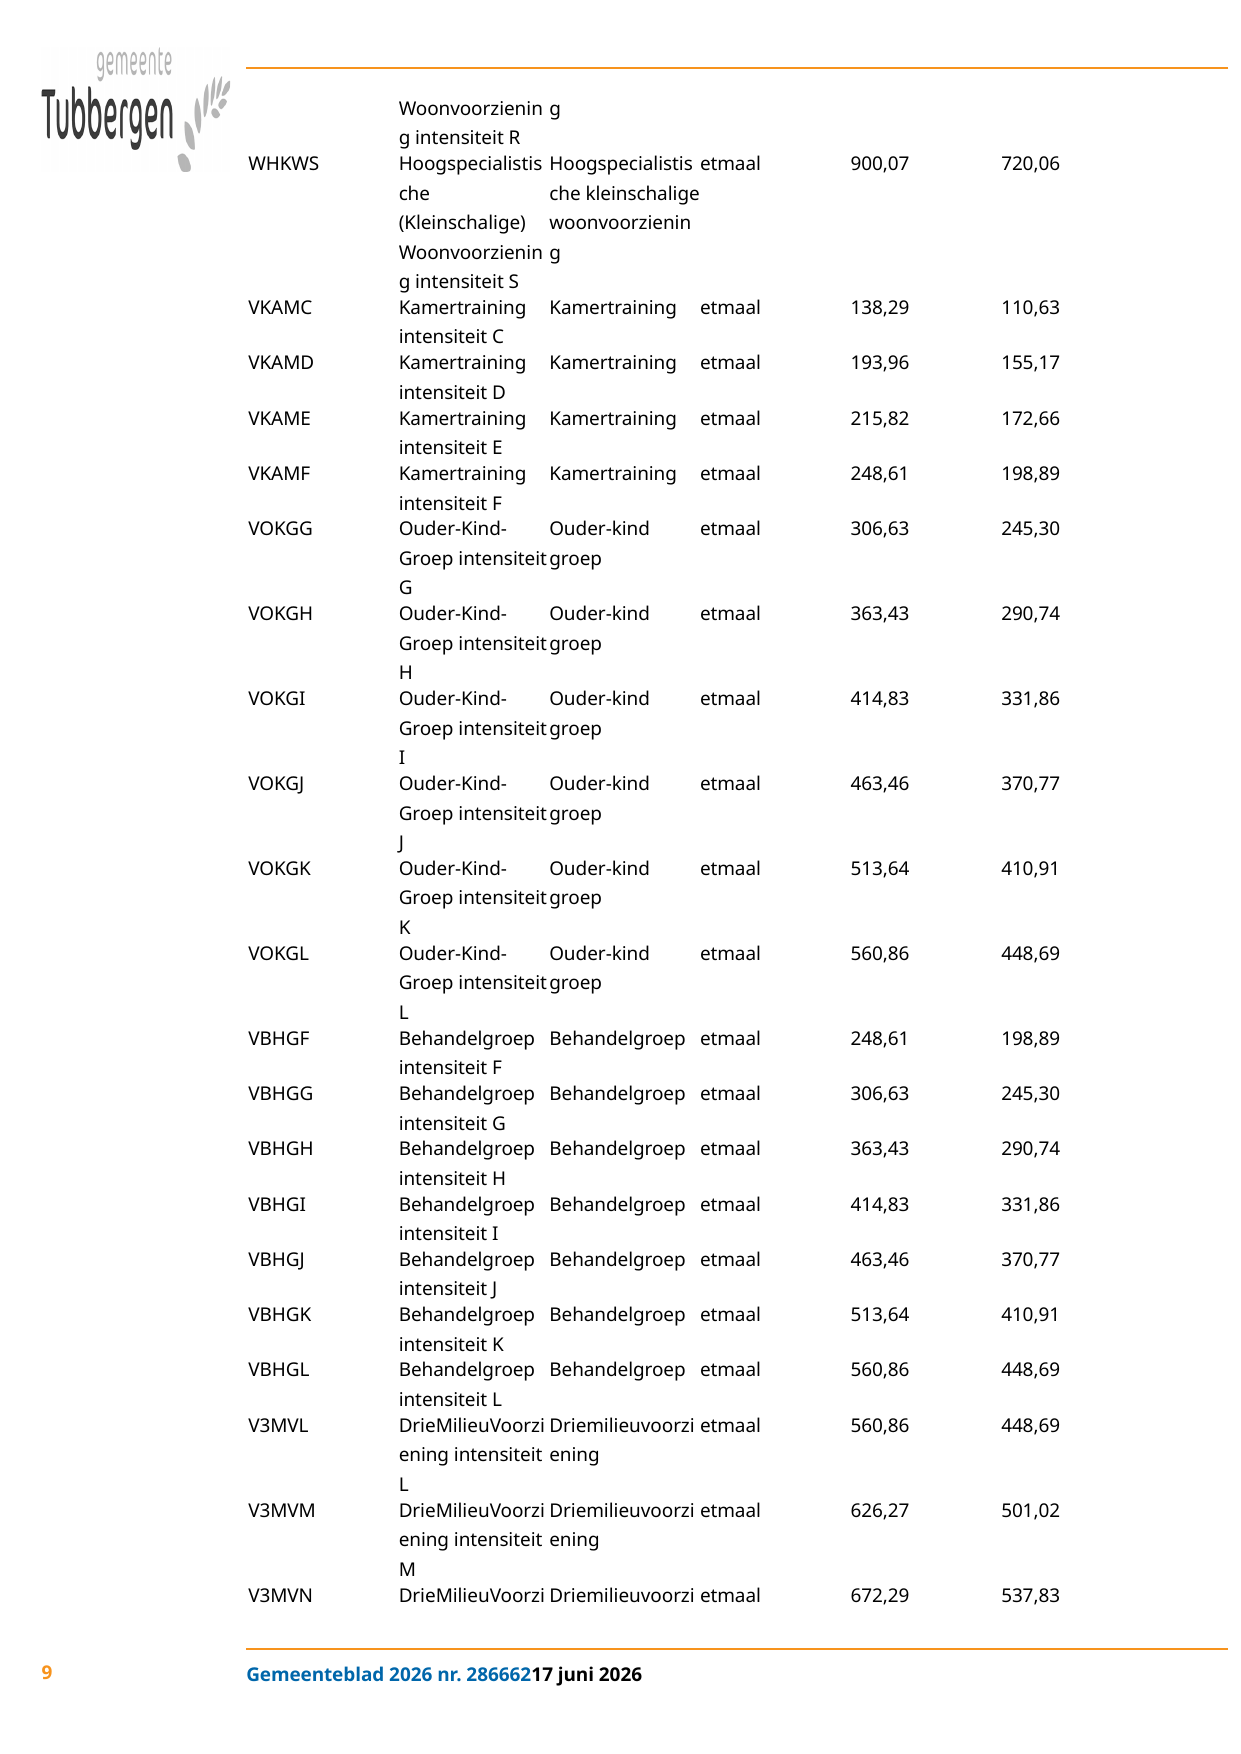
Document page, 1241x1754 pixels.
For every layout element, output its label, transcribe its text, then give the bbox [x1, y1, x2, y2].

table_cell VKAMC [248, 294, 398, 349]
table_cell 720,06 [1001, 150, 1152, 294]
table_cell Ouder-kind groep [549, 685, 700, 770]
table_cell Behandelgroep [549, 1357, 700, 1412]
table_cell Behandelgroep [549, 1246, 700, 1301]
table_cell Ouder-Kind-Groep intensiteit L [399, 940, 549, 1025]
table_cell Ouder-Kind-Groep intensiteit I [399, 685, 549, 770]
table_cell Kamertraining intensiteit E [399, 405, 549, 460]
table_cell Kamertraining intensiteit C [399, 294, 549, 349]
table_cell 172,66 [1001, 405, 1152, 460]
table_cell Kamertraining [549, 294, 700, 349]
table_cell VBHGG [248, 1080, 398, 1135]
table_cell etmaal [700, 515, 850, 600]
table_cell 900,07 [850, 150, 1001, 294]
table_cell [1001, 95, 1152, 150]
table_cell 306,63 [850, 515, 1001, 600]
table_cell 215,82 [850, 405, 1001, 460]
table_cell 138,29 [850, 294, 1001, 349]
table_cell 198,89 [1001, 1025, 1152, 1080]
table_cell Ouder-kind groep [549, 770, 700, 855]
table_cell etmaal [700, 1246, 850, 1301]
table_cell 110,63 [1001, 294, 1152, 349]
table_cell etmaal [700, 770, 850, 855]
table_cell 363,43 [850, 1135, 1001, 1191]
table_cell 672,29 [850, 1582, 1001, 1607]
table_cell Behandelgroep intensiteit F [399, 1025, 549, 1080]
table_cell 448,69 [1001, 1357, 1152, 1412]
table_cell Behandelgroep [549, 1191, 700, 1246]
table_cell 155,17 [1001, 350, 1152, 405]
table_cell etmaal [700, 1582, 850, 1607]
table_cell 248,61 [850, 460, 1001, 515]
table_cell 626,27 [850, 1497, 1001, 1582]
table_cell VOKGK [248, 855, 398, 940]
table_cell 513,64 [850, 855, 1001, 940]
table_cell DrieMilieuVoorzi [399, 1582, 549, 1607]
table_cell 463,46 [850, 770, 1001, 855]
table_cell WHKWS [248, 150, 398, 294]
table_cell etmaal [700, 1412, 850, 1497]
table_cell 560,86 [850, 1412, 1001, 1497]
table_cell 370,77 [1001, 1246, 1152, 1301]
table_cell 560,86 [850, 940, 1001, 1025]
picture [41, 47, 231, 172]
table_cell VKAMD [248, 350, 398, 405]
table_cell Ouder-kind groep [549, 600, 700, 685]
table_cell DrieMilieuVoorziening intensiteit M [399, 1497, 549, 1582]
table_cell etmaal [700, 1135, 850, 1191]
table_cell Kamertraining [549, 405, 700, 460]
table_cell Kamertraining intensiteit D [399, 350, 549, 405]
table_cell Ouder-kind groep [549, 940, 700, 1025]
table_cell etmaal [700, 1497, 850, 1582]
table_cell 363,43 [850, 600, 1001, 685]
table_cell Ouder-Kind-Groep intensiteit J [399, 770, 549, 855]
table_cell 414,83 [850, 685, 1001, 770]
table_cell Behandelgroep intensiteit K [399, 1301, 549, 1357]
table_cell 198,89 [1001, 460, 1152, 515]
table_cell g [549, 95, 700, 150]
table_cell Hoogspecialistische kleinschalige woonvoorziening [549, 150, 700, 294]
table_cell Kamertraining intensiteit F [399, 460, 549, 515]
table_cell Driemilieuvoorziening [549, 1412, 700, 1497]
table_cell Hoogspecialistische (Kleinschalige) Woonvoorziening intensiteit S [399, 150, 549, 294]
table_cell etmaal [700, 1025, 850, 1080]
table_cell Behandelgroep intensiteit H [399, 1135, 549, 1191]
table_cell VOKGJ [248, 770, 398, 855]
table_cell etmaal [700, 150, 850, 294]
table_cell Ouder-kind groep [549, 855, 700, 940]
table_cell 306,63 [850, 1080, 1001, 1135]
table_cell 331,86 [1001, 685, 1152, 770]
table_cell etmaal [700, 855, 850, 940]
table_cell Behandelgroep intensiteit I [399, 1191, 549, 1246]
table_cell 290,74 [1001, 600, 1152, 685]
table_cell etmaal [700, 405, 850, 460]
table_cell Driemilieuvoorziening [549, 1497, 700, 1582]
table_cell 193,96 [850, 350, 1001, 405]
table_cell etmaal [700, 294, 850, 349]
table_cell V3MVN [248, 1582, 398, 1607]
table_cell Ouder-Kind-Groep intensiteit H [399, 600, 549, 685]
table_cell 290,74 [1001, 1135, 1152, 1191]
table_cell Behandelgroep [549, 1301, 700, 1357]
table_cell V3MVM [248, 1497, 398, 1582]
table_cell VBHGK [248, 1301, 398, 1357]
table_cell DrieMilieuVoorziening intensiteit L [399, 1412, 549, 1497]
table_cell etmaal [700, 460, 850, 515]
table_cell etmaal [700, 1080, 850, 1135]
table_cell VKAMF [248, 460, 398, 515]
table_cell Kamertraining [549, 350, 700, 405]
table_cell 370,77 [1001, 770, 1152, 855]
table_cell VBHGI [248, 1191, 398, 1246]
table_cell Behandelgroep [549, 1080, 700, 1135]
table_cell Ouder-kind groep [549, 515, 700, 600]
table_cell 245,30 [1001, 1080, 1152, 1135]
table_cell VBHGL [248, 1357, 398, 1412]
table_cell 513,64 [850, 1301, 1001, 1357]
table_cell [248, 95, 398, 150]
table_cell VOKGH [248, 600, 398, 685]
table_cell VOKGL [248, 940, 398, 1025]
table_cell etmaal [700, 350, 850, 405]
table_cell 501,02 [1001, 1497, 1152, 1582]
table_cell Behandelgroep intensiteit G [399, 1080, 549, 1135]
table_cell 410,91 [1001, 1301, 1152, 1357]
table_cell 463,46 [850, 1246, 1001, 1301]
table_cell Ouder-Kind-Groep intensiteit K [399, 855, 549, 940]
table_cell VBHGJ [248, 1246, 398, 1301]
table_cell VOKGG [248, 515, 398, 600]
table_cell etmaal [700, 1191, 850, 1246]
table_cell Driemilieuvoorzi [549, 1582, 700, 1607]
table_cell etmaal [700, 685, 850, 770]
table_cell etmaal [700, 1357, 850, 1412]
table_cell 245,30 [1001, 515, 1152, 600]
table_cell VKAME [248, 405, 398, 460]
table_cell Behandelgroep intensiteit L [399, 1357, 549, 1412]
table_cell 331,86 [1001, 1191, 1152, 1246]
table_cell 537,83 [1001, 1582, 1152, 1607]
table_cell Behandelgroep [549, 1135, 700, 1191]
table_cell 560,86 [850, 1357, 1001, 1412]
table_cell etmaal [700, 940, 850, 1025]
table_cell Behandelgroep [549, 1025, 700, 1080]
table_cell 448,69 [1001, 940, 1152, 1025]
table_cell [850, 95, 1001, 150]
table_cell VOKGI [248, 685, 398, 770]
table_cell VBHGH [248, 1135, 398, 1191]
table_cell 414,83 [850, 1191, 1001, 1246]
table_cell etmaal [700, 1301, 850, 1357]
table_cell Behandelgroep intensiteit J [399, 1246, 549, 1301]
table_cell VBHGF [248, 1025, 398, 1080]
table_cell Woonvoorziening intensiteit R [399, 95, 549, 150]
table_cell Kamertraining [549, 460, 700, 515]
table_cell 248,61 [850, 1025, 1001, 1080]
table_cell V3MVL [248, 1412, 398, 1497]
table_cell Ouder-Kind-Groep intensiteit G [399, 515, 549, 600]
table_cell etmaal [700, 600, 850, 685]
table_cell 410,91 [1001, 855, 1152, 940]
table_cell 448,69 [1001, 1412, 1152, 1497]
table_cell [700, 95, 850, 150]
